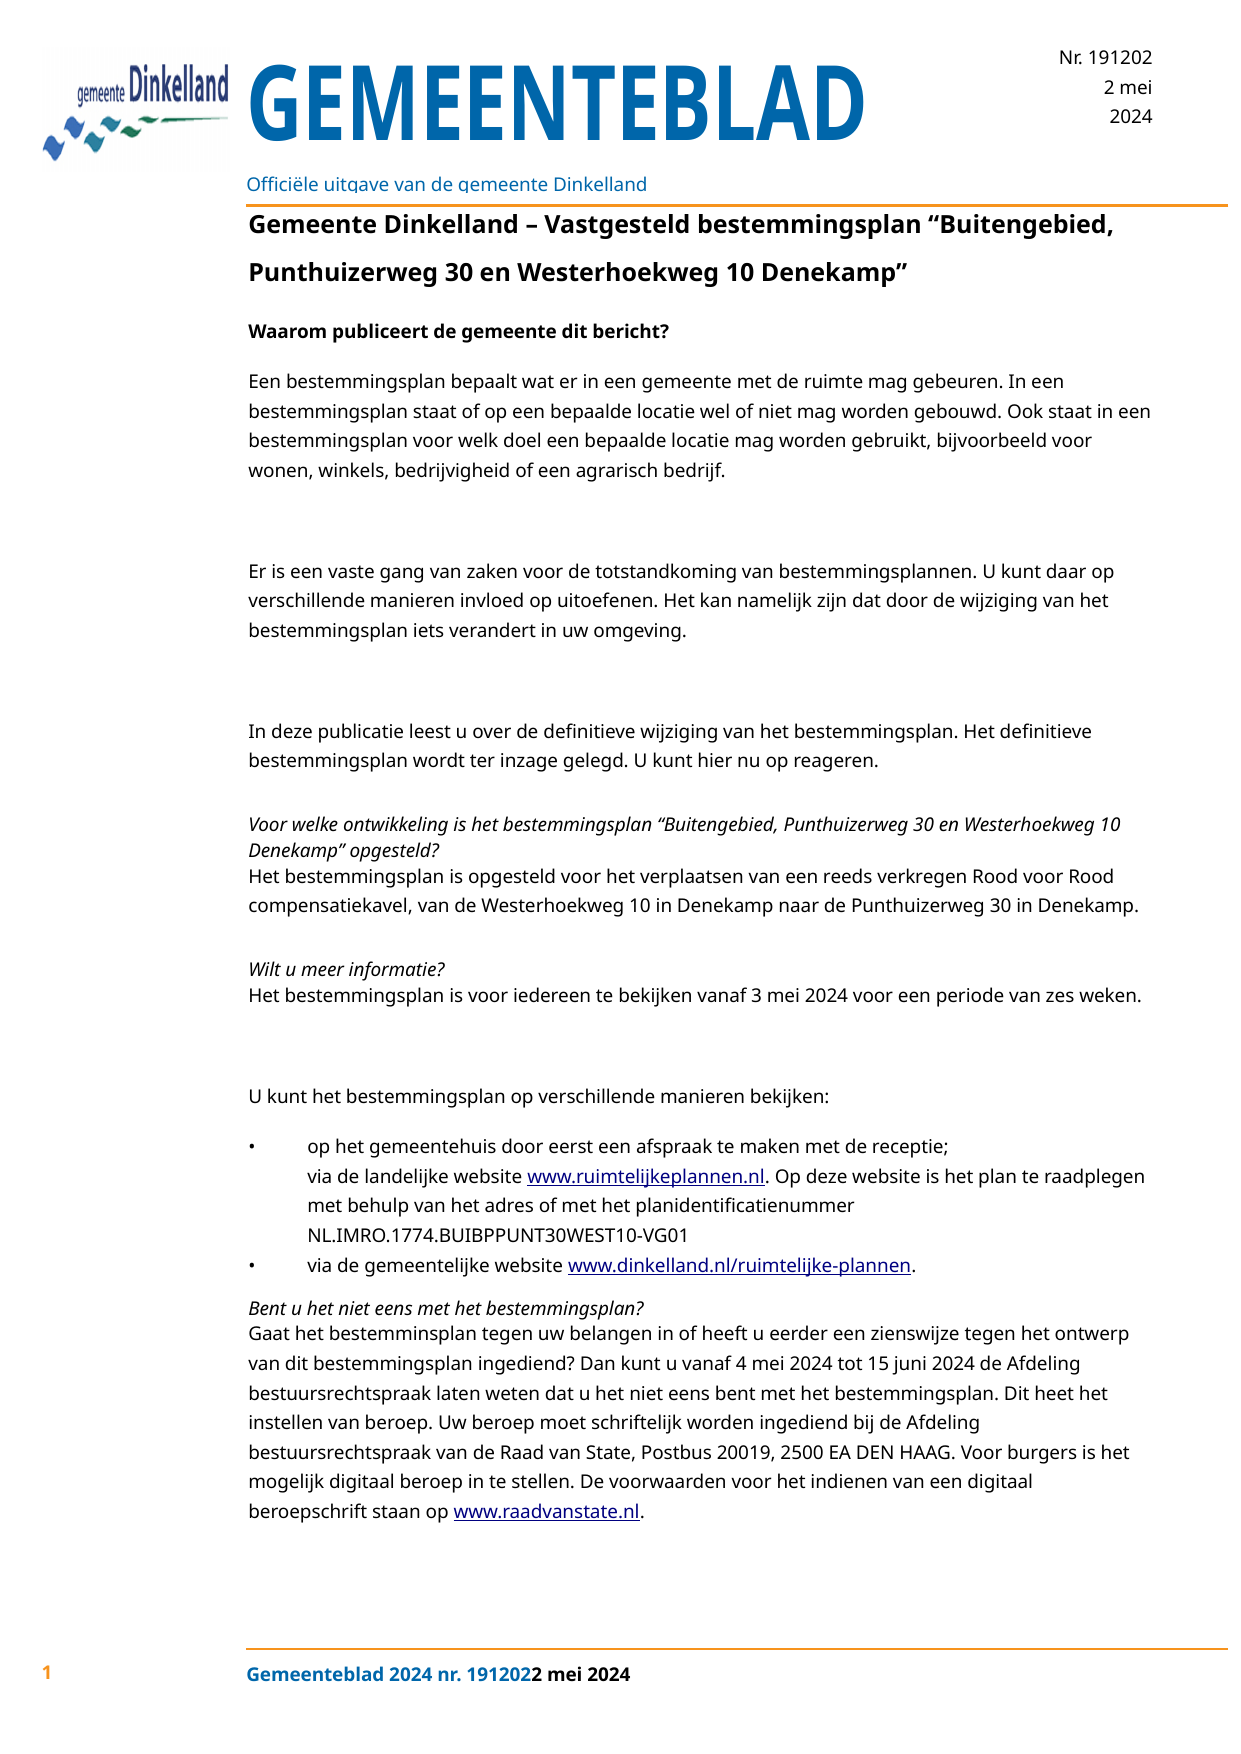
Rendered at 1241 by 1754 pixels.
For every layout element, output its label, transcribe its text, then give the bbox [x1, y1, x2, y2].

list op het gemeentehuis door eerst een afspraak te maken met de receptie; [248, 1133, 1152, 1159]
list via de landelijke website www.ruimtelijkeplannen.nl. Op deze website is het plan te raadplegen met behulp van het adres of met het planidentificatienummer NL.IMRO.1774.BUIBPPUNT30WEST10-VG01 [248, 1163, 1152, 1248]
text Er is een vaste gang van zaken voor de totstandkoming van bestemmingsplannen. U kunt daar op verschillende manieren invloed op uitoefenen. Het kan namelijk zijn dat door de wijziging van het bestemmingsplan iets verandert in uw omgeving. [248, 558, 1152, 643]
text Gaat het bestemminsplan tegen uw belangen in of heeft u eerder een zienswijze tegen het ontwerp van dit bestemmingsplan ingediend? Dan kunt u vanaf 4 mei 2024 tot 15 juni 2024 de Afdeling bestuursrechtspraak laten weten dat u het niet eens bent met het bestemmingsplan. Dit heet het instellen van beroep. Uw beroep moet schriftelijk worden ingediend bij de Afdeling bestuursrechtspraak van de Raad van State, Postbus 20019, 2500 EA DEN HAAG. Voor burgers is het mogelijk digitaal beroep in te stellen. De voorwaarden voor het indienen van een digitaal beroepschrift staan op www.raadvanstate.nl. [248, 1321, 1152, 1524]
text In deze publicatie leest u over de definitieve wijziging van het bestemmingsplan. Het definitieve bestemmingsplan wordt ter inzage gelegd. U kunt hier nu op reageren. [248, 718, 1152, 773]
list via de gemeentelijke website www.dinkelland.nl/ruimtelijke-plannen. [248, 1252, 1152, 1277]
text Gemeente Dinkelland – Vastgesteld bestemmingsplan “Buitengebied, Punthuizerweg 30 en Westerhoekweg 10 Denekamp” [248, 207, 1152, 288]
text Wilt u meer informatie? [248, 956, 1152, 982]
picture [41, 47, 231, 172]
text Bent u het niet eens met het bestemmingsplan? [248, 1295, 1152, 1321]
text Het bestemmingsplan is opgesteld voor het verplaatsen van een reeds verkregen Rood voor Rood compensatiekavel, van de Westerhoekweg 10 in Denekamp naar de Punthuizerweg 30 in Denekamp. [248, 863, 1152, 918]
text Een bestemmingsplan bepaalt wat er in een gemeente met de ruimte mag gebeuren. In een bestemmingsplan staat of op een bepaalde locatie wel of niet mag worden gebouwd. Ook staat in een bestemmingsplan voor welk doel een bepaalde locatie mag worden gebruikt, bijvoorbeeld voor wonen, winkels, bedrijvigheid of een agrarisch bedrijf. [248, 368, 1152, 483]
text Het bestemmingsplan is voor iedereen te bekijken vanaf 3 mei 2024 voor een periode van zes weken. [248, 982, 1152, 1008]
text Voor welke ontwikkeling is het bestemmingsplan “Buitengebied, Punthuizerweg 30 en Westerhoekweg 10 Denekamp” opgesteld? [248, 811, 1152, 863]
text U kunt het bestemmingsplan op verschillende manieren bekijken: [248, 1083, 1152, 1109]
text Waarom publiceert de gemeente dit bericht? [248, 318, 1152, 344]
